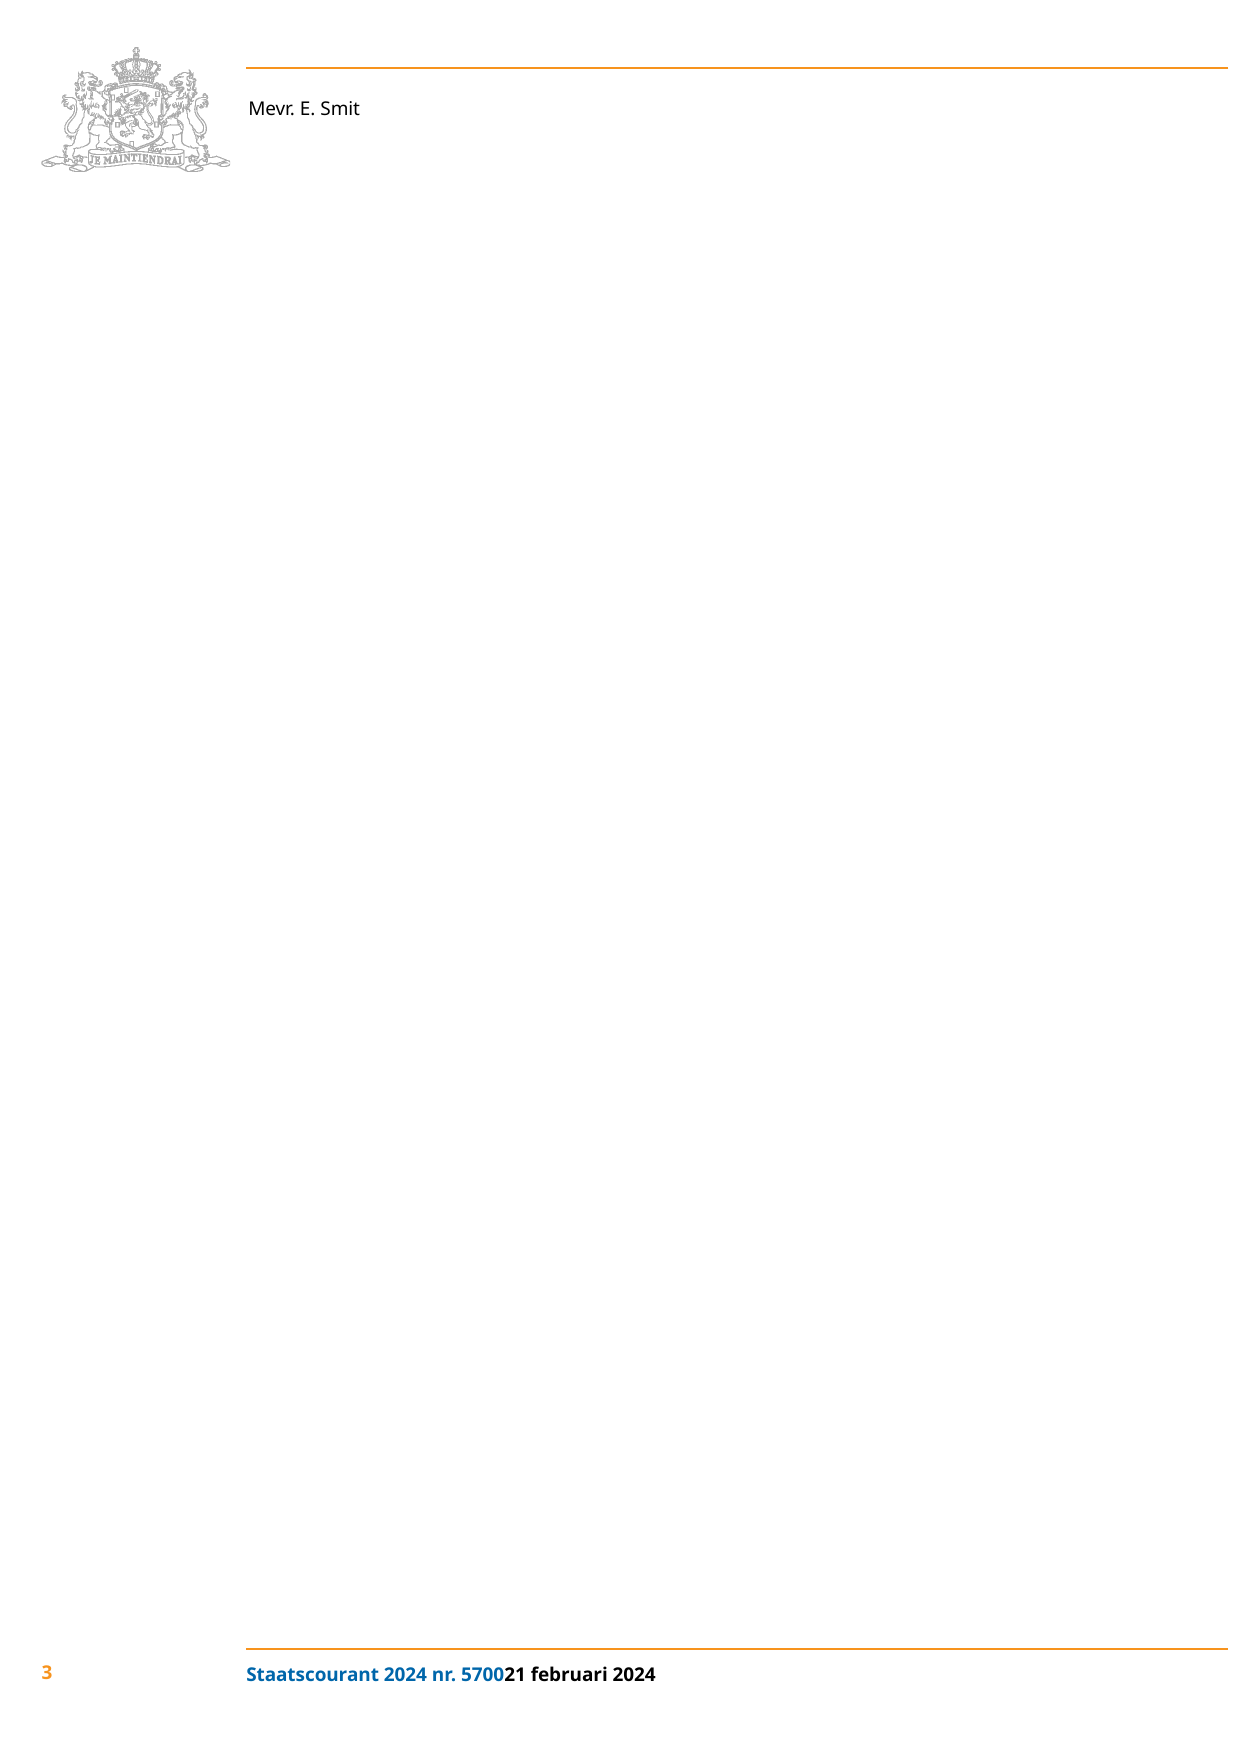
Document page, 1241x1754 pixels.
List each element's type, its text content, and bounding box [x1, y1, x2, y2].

text Mevr. E. Smit [248, 95, 1152, 121]
picture [41, 47, 231, 172]
